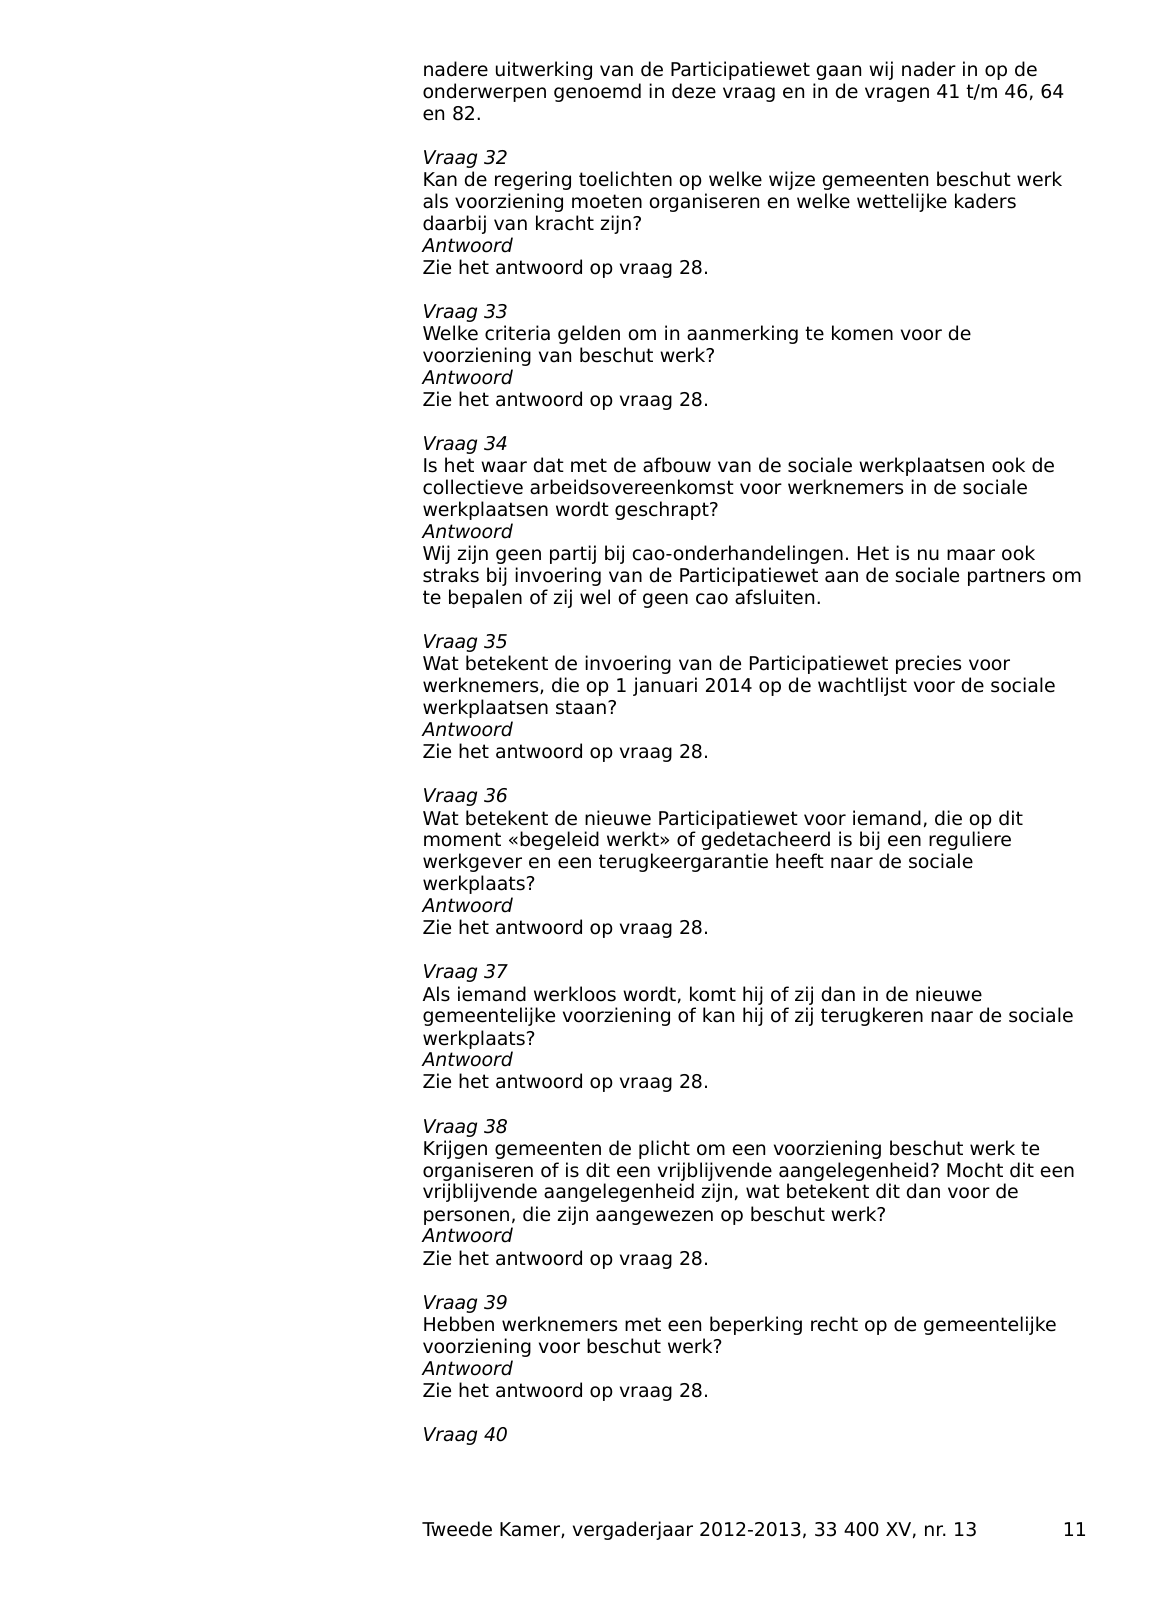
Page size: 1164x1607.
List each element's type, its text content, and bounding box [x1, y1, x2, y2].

text Antwoord [422, 719, 1087, 741]
text Vraag 38 [422, 1116, 1087, 1137]
text Zie het antwoord op vraag 28. [422, 741, 1087, 763]
text nadere uitwerking van de Participatiewet gaan wij nader in op de onderwerpen genoemd in deze vraag en in de vragen 41 t/m 46, 64 en 82. [422, 59, 1087, 125]
text Vraag 33 [422, 301, 1087, 323]
text Zie het antwoord op vraag 28. [422, 257, 1087, 279]
text Krijgen gemeenten de plicht om een voorziening beschut werk te organiseren of is dit een vrijblijvende aangelegenheid? Mocht dit een vrijblijvende aangelegenheid zijn, wat betekent dit dan voor de personen, die zijn aangewezen op beschut werk? [422, 1137, 1087, 1225]
text Zie het antwoord op vraag 28. [422, 917, 1087, 939]
text Welke criteria gelden om in aanmerking te komen voor de voorziening van beschut werk? [422, 323, 1087, 367]
text Antwoord [422, 895, 1087, 917]
text Hebben werknemers met een beperking recht op de gemeentelijke voorziening voor beschut werk? [422, 1313, 1087, 1357]
text Vraag 40 [422, 1424, 1087, 1446]
text Zie het antwoord op vraag 28. [422, 1071, 1087, 1093]
text Antwoord [422, 521, 1087, 543]
text Vraag 36 [422, 785, 1087, 807]
text Antwoord [422, 235, 1087, 257]
text Wat betekent de nieuwe Participatiewet voor iemand, die op dit moment «begeleid werkt» of gedetacheerd is bij een reguliere werkgever en een terugkeergarantie heeft naar de sociale werkplaats? [422, 807, 1087, 895]
text Antwoord [422, 1049, 1087, 1071]
text Als iemand werkloos wordt, komt hij of zij dan in de nieuwe gemeentelijke voorziening of kan hij of zij terugkeren naar de sociale werkplaats? [422, 983, 1087, 1049]
text Wat betekent de invoering van de Participatiewet precies voor werknemers, die op 1 januari 2014 op de wachtlijst voor de sociale werkplaatsen staan? [422, 653, 1087, 719]
text Vraag 37 [422, 961, 1087, 983]
text Wij zijn geen partij bij cao-onderhandelingen. Het is nu maar ook straks bij invoering van de Participatiewet aan de sociale partners om te bepalen of zij wel of geen cao afsluiten. [422, 543, 1087, 609]
text Kan de regering toelichten op welke wijze gemeenten beschut werk als voorziening moeten organiseren en welke wettelijke kaders daarbij van kracht zijn? [422, 169, 1087, 235]
text Antwoord [422, 367, 1087, 389]
text Zie het antwoord op vraag 28. [422, 1247, 1087, 1269]
text Is het waar dat met de afbouw van de sociale werkplaatsen ook de collectieve arbeidsovereenkomst voor werknemers in de sociale werkplaatsen wordt geschrapt? [422, 455, 1087, 521]
text Antwoord [422, 1225, 1087, 1247]
text Zie het antwoord op vraag 28. [422, 389, 1087, 411]
text Vraag 39 [422, 1292, 1087, 1313]
text Antwoord [422, 1357, 1087, 1379]
text Vraag 35 [422, 631, 1087, 653]
text Zie het antwoord op vraag 28. [422, 1379, 1087, 1401]
text Vraag 34 [422, 433, 1087, 455]
text Vraag 32 [422, 147, 1087, 169]
